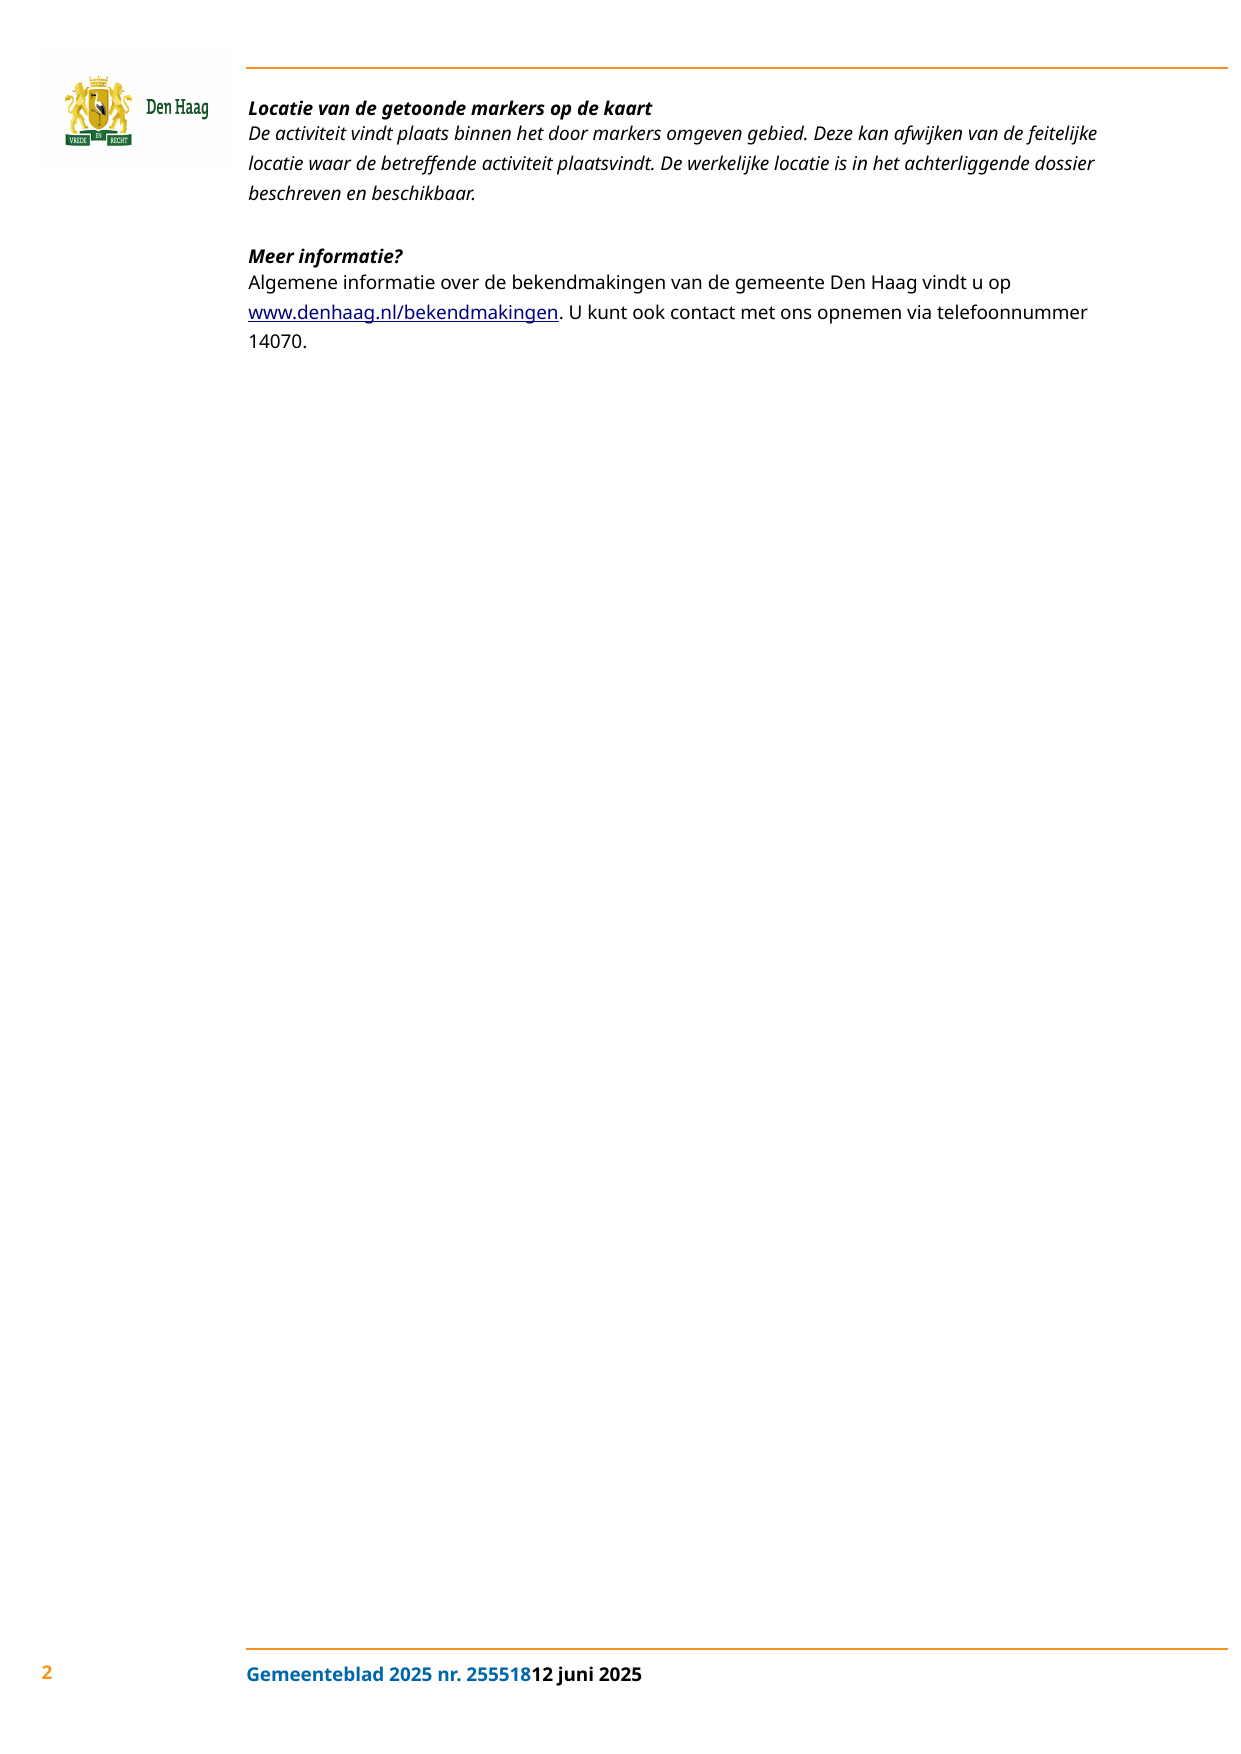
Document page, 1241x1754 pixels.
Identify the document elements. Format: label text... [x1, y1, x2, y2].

text De activiteit vindt plaats binnen het door markers omgeven gebied. Deze kan afwijken van de feitelijke locatie waar de betreffende activiteit plaatsvindt. De werkelijke locatie is in het achterliggende dossier beschreven en beschikbaar. [248, 121, 1152, 205]
text Meer informatie? [248, 244, 1152, 269]
text Locatie van de getoonde markers op de kaart [248, 95, 1152, 121]
picture [41, 47, 231, 172]
text Algemene informatie over de bekendmakingen van de gemeente Den Haag vindt u op www.denhaag.nl/bekendmakingen. U kunt ook contact met ons opnemen via telefoonnummer 14070. [248, 269, 1152, 354]
